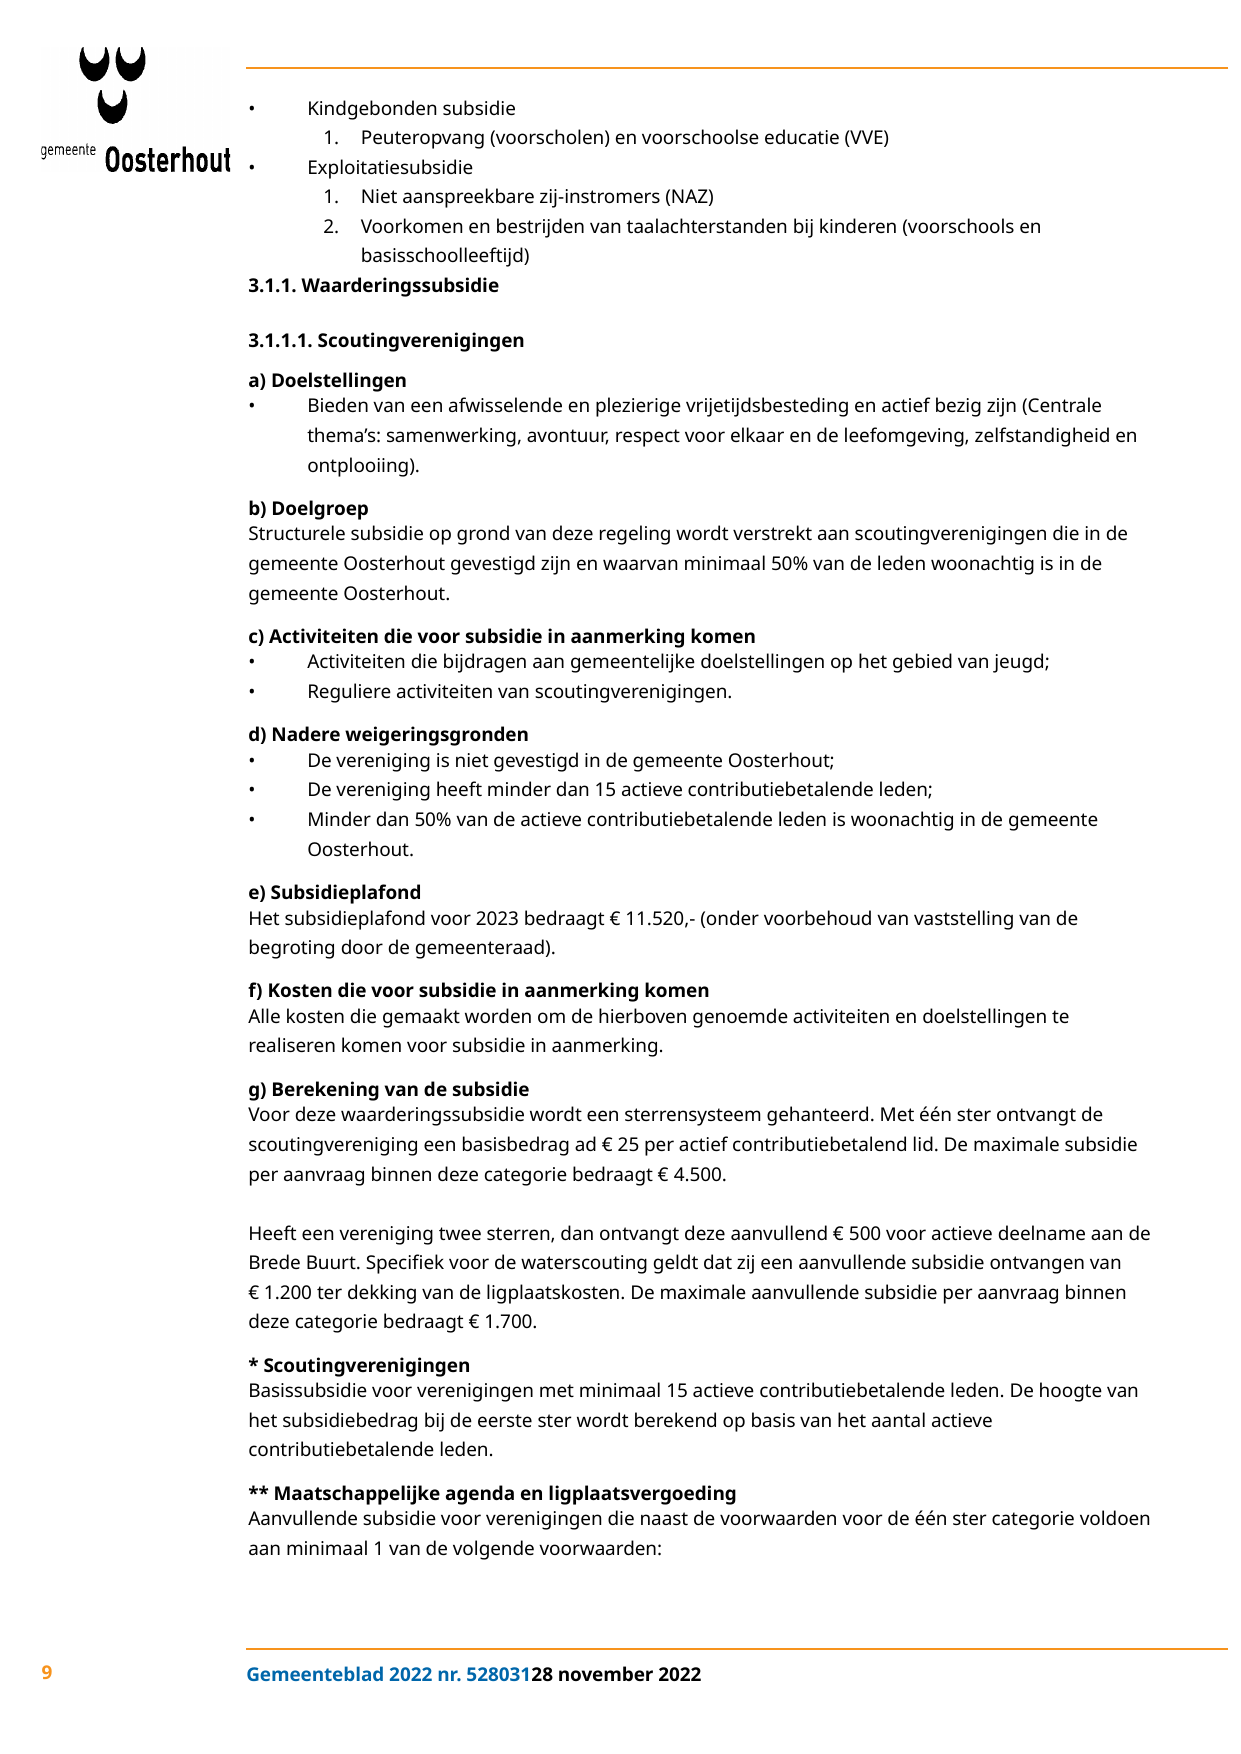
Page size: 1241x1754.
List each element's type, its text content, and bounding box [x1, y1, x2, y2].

list Bieden van een afwisselende en plezierige vrijetijdsbesteding en actief bezig zijn (Centrale thema’s: samenwerking, avontuur, respect voor elkaar en de leefomgeving, zelfstandigheid en ontplooiing). [248, 393, 1152, 477]
text Basissubsidie voor verenigingen met minimaal 15 actieve contributiebetalende leden. De hoogte van het subsidiebedrag bij de eerste ster wordt berekend op basis van het aantal actieve contributiebetalende leden. [248, 1377, 1152, 1462]
text Voor deze waarderingssubsidie wordt een sterrensysteem gehanteerd. Met één ster ontvangt de scoutingvereniging een basisbedrag ad € 25 per actief contributiebetalend lid. De maximale subsidie per aanvraag binnen deze categorie bedraagt € 4.500. [248, 1102, 1152, 1186]
list De vereniging is niet gevestigd in de gemeente Oosterhout; [248, 747, 1152, 773]
text g) Berekening van de subsidie [248, 1076, 1152, 1102]
list De vereniging heeft minder dan 15 actieve contributiebetalende leden; [248, 777, 1152, 802]
text Alle kosten die gemaakt worden om de hierboven genoemde activiteiten en doelstellingen te realiseren komen voor subsidie in aanmerking. [248, 1003, 1152, 1058]
text Het subsidieplafond voor 2023 bedraagt € 11.520,- (onder voorbehoud van vaststelling van de begroting door de gemeenteraad). [248, 905, 1152, 960]
text ** Maatschappelijke agenda en ligplaatsvergoeding [248, 1480, 1152, 1506]
text f) Kosten die voor subsidie in aanmerking komen [248, 977, 1152, 1003]
list Niet aanspreekbare zij-instromers (NAZ) [323, 183, 1152, 209]
list Reguliere activiteiten van scoutingverenigingen. [248, 678, 1152, 704]
text Aanvullende subsidie voor verenigingen die naast de voorwaarden voor de één ster categorie voldoen aan minimaal 1 van de volgende voorwaarden: [248, 1506, 1152, 1561]
text d) Nadere weigeringsgronden [248, 721, 1152, 747]
text e) Subsidieplafond [248, 879, 1152, 905]
list Kindgebonden subsidie [248, 95, 1152, 121]
text Heeft een vereniging twee sterren, dan ontvangt deze aanvullend € 500 voor actieve deelname aan de Brede Buurt. Specifiek voor de waterscouting geldt dat zij een aanvullende subsidie ontvangen van € 1.200 ter dekking van de ligplaatskosten. De maximale aanvullende subsidie per aanvraag binnen deze categorie bedraagt € 1.700. [248, 1220, 1152, 1334]
text Structurele subsidie op grond van deze regeling wordt verstrekt aan scoutingverenigingen die in de gemeente Oosterhout gevestigd zijn en waarvan minimaal 50% van de leden woonachtig is in de gemeente Oosterhout. [248, 521, 1152, 606]
picture [41, 47, 231, 172]
list Exploitatiesubsidie [248, 154, 1152, 180]
text * Scoutingverenigingen [248, 1352, 1152, 1377]
text a) Doelstellingen [248, 367, 1152, 393]
text 3.1.1.1. Scoutingverenigingen [248, 328, 1152, 353]
text b) Doelgroep [248, 495, 1152, 521]
list Peuteropvang (voorscholen) en voorschoolse educatie (VVE) [323, 124, 1152, 150]
text c) Activiteiten die voor subsidie in aanmerking komen [248, 623, 1152, 649]
list Minder dan 50% van de actieve contributiebetalende leden is woonachtig in de gemeente Oosterhout. [248, 806, 1152, 862]
text 3.1.1. Waarderingssubsidie [248, 272, 1152, 298]
list Voorkomen en bestrijden van taalachterstanden bij kinderen (voorschools en basisschoolleeftijd) [323, 213, 1152, 268]
list Activiteiten die bijdragen aan gemeentelijke doelstellingen op het gebied van jeugd; [248, 649, 1152, 674]
